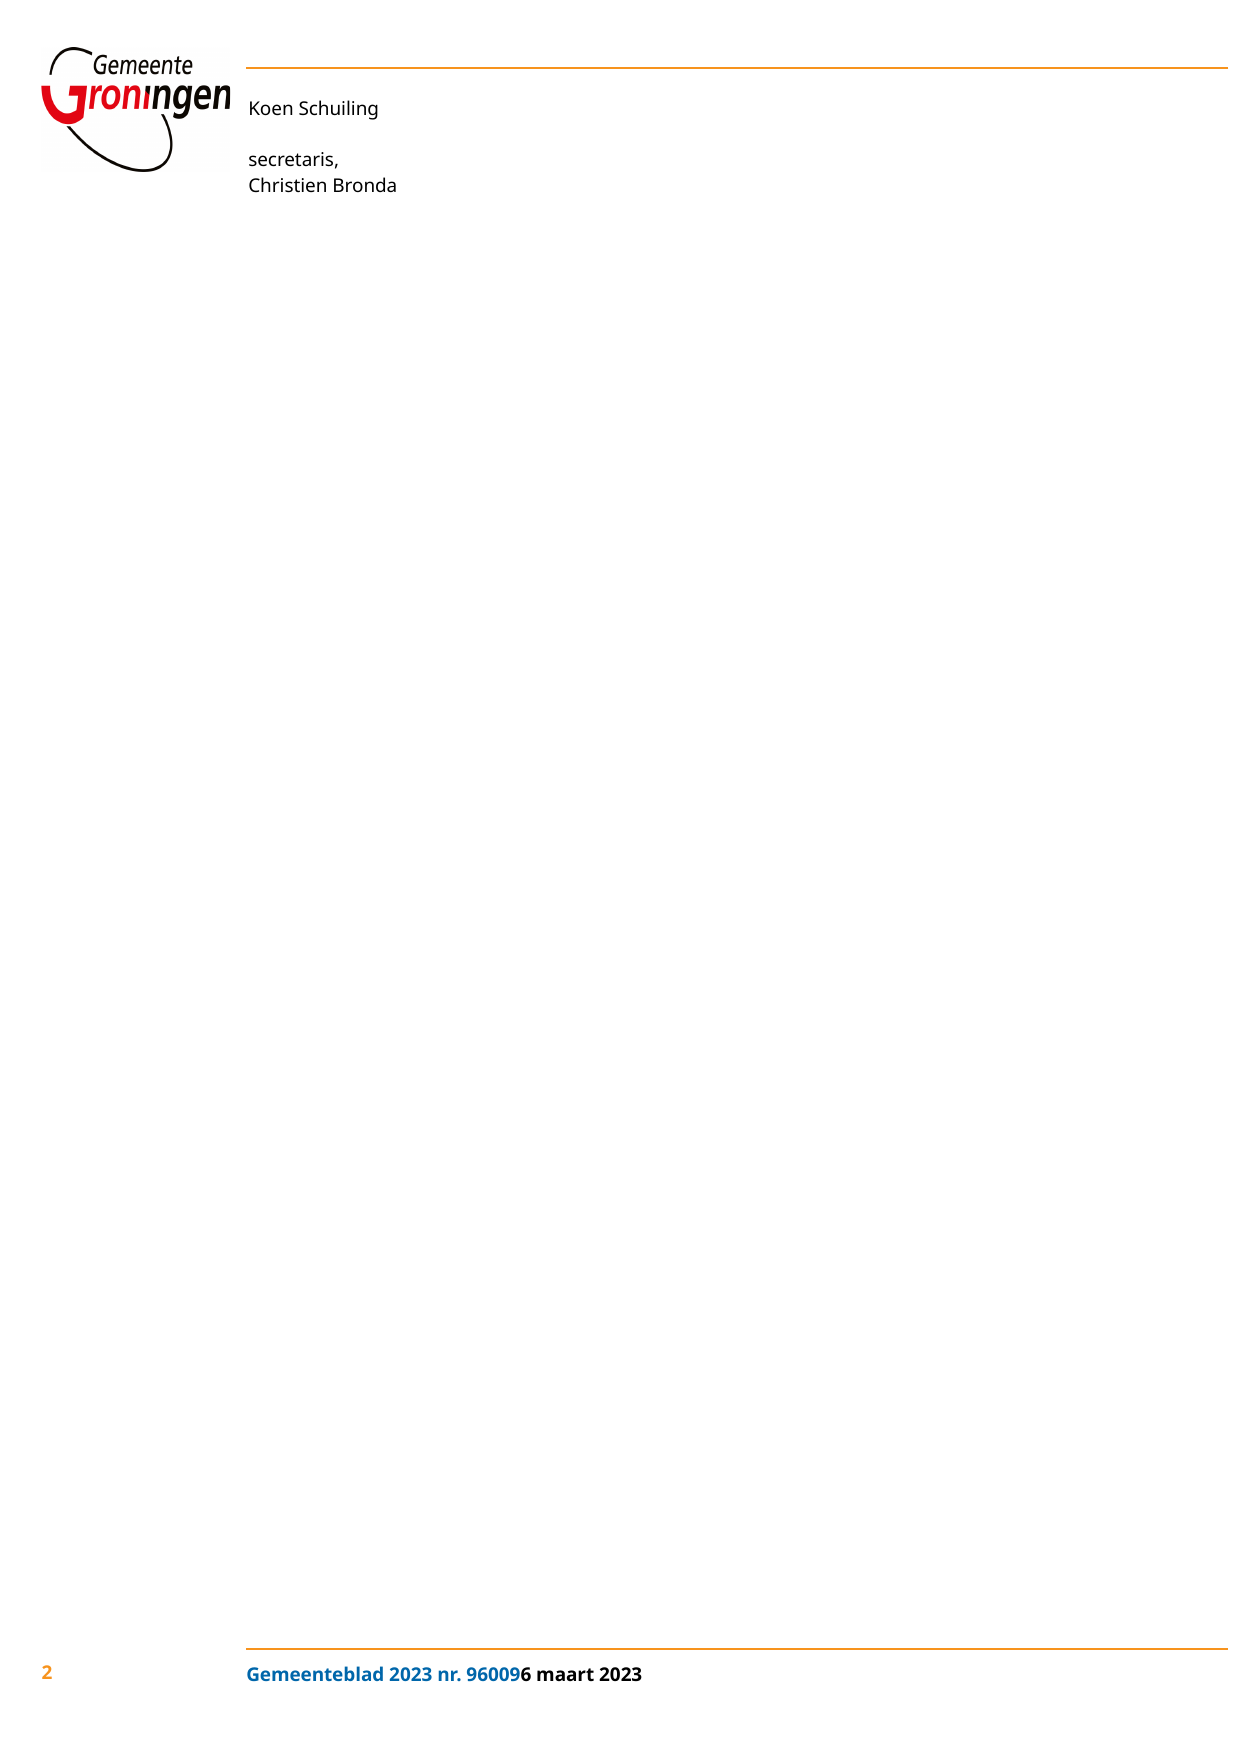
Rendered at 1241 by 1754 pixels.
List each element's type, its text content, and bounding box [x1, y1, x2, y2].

picture [41, 47, 231, 172]
text Christien Bronda [248, 172, 1152, 198]
text secretaris, [248, 146, 1152, 172]
text Koen Schuiling [248, 95, 1152, 121]
